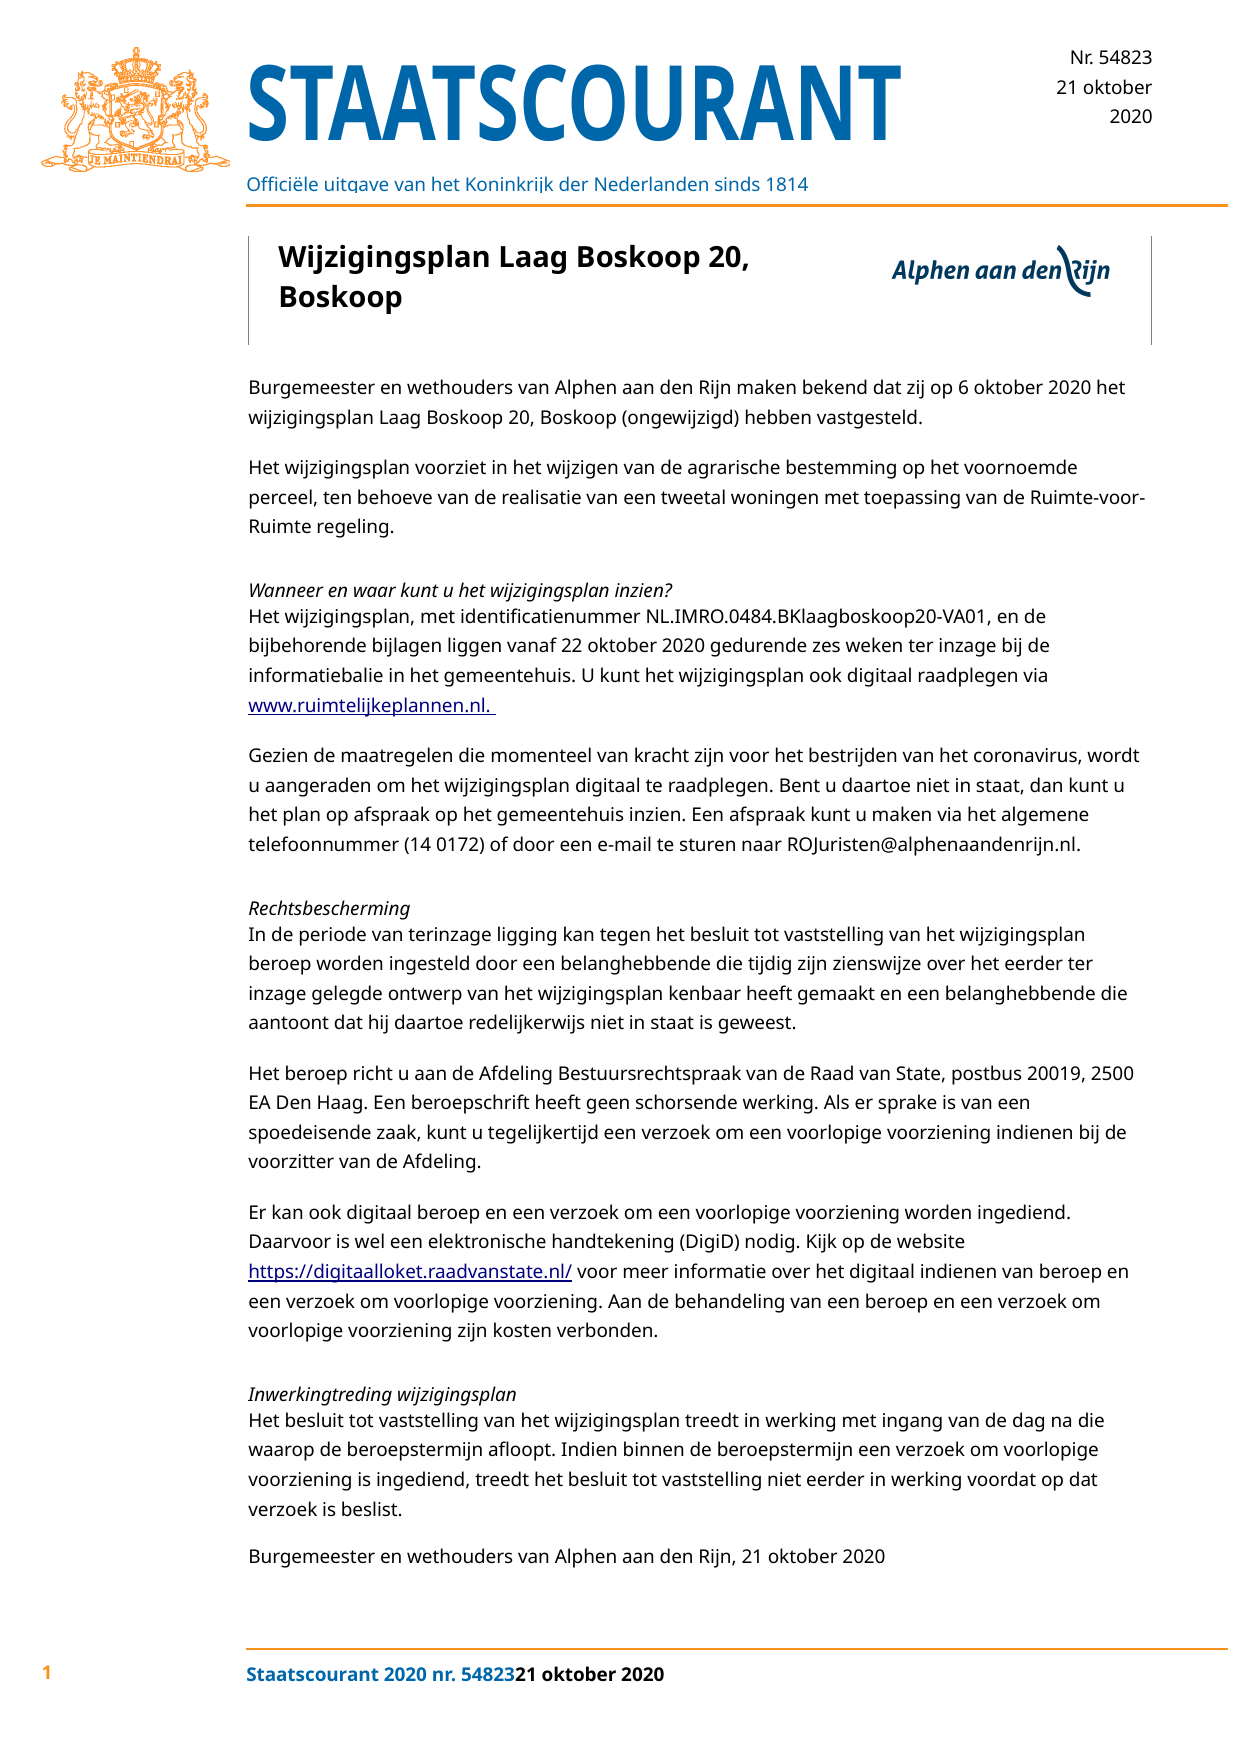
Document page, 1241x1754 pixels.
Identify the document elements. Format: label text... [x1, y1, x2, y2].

text Gezien de maatregelen die momenteel van kracht zijn voor het bestrijden van het coronavirus, wordt u aangeraden om het wijzigingsplan digitaal te raadplegen. Bent u daartoe niet in staat, dan kunt u het plan op afspraak op het gemeentehuis inzien. Een afspraak kunt u maken via het algemene telefoonnummer (14 0172) of door een e-mail te sturen naar ROJuristen@alphenaandenrijn.nl. [248, 742, 1152, 857]
text Rechtsbescherming [248, 895, 1152, 921]
text Er kan ook digitaal beroep en een verzoek om een voorlopige voorziening worden ingediend. Daarvoor is wel een elektronische handtekening (DigiD) nodig. Kijk op de website https://digitaalloket.raadvanstate.nl/ voor meer informatie over het digitaal indienen van beroep en een verzoek om voorlopige voorziening. Aan de behandeling van een beroep en een verzoek om voorlopige voorziening zijn kosten verbonden. [248, 1199, 1152, 1343]
text Burgemeester en wethouders van Alphen aan den Rijn, 21 oktober 2020 [248, 1544, 1152, 1569]
table_header Wijzigingsplan Laag Boskoop 20, Boskoop [249, 236, 850, 345]
text Het beroep richt u aan de Afdeling Bestuursrechtspraak van de Raad van State, postbus 20019, 2500 EA Den Haag. Een beroepschrift heeft geen schorsende werking. Als er sprake is van een spoedeisende zaak, kunt u tegelijkertijd een verzoek om een voorlopige voorziening indienen bij de voorzitter van de Afdeling. [248, 1060, 1152, 1174]
text Inwerkingtreding wijzigingsplan [248, 1381, 1152, 1407]
text Het wijzigingsplan, met identificatienummer NL.IMRO.0484.BKlaagboskoop20-VA01, en de bijbehorende bijlagen liggen vanaf 22 oktober 2020 gedurende zes weken ter inzage bij de informatiebalie in het gemeentehuis. U kunt het wijzigingsplan ook digitaal raadplegen via www.ruimtelijkeplannen.nl. [248, 603, 1152, 718]
picture [882, 236, 1119, 306]
text Wanneer en waar kunt u het wijzigingsplan inzien? [248, 577, 1152, 603]
text Het wijzigingsplan voorziet in het wijzigen van de agrarische bestemming op het voornoemde perceel, ten behoeve van de realisatie van een tweetal woningen met toepassing van de Ruimte-voor-Ruimte regeling. [248, 454, 1152, 539]
text Het besluit tot vaststelling van het wijzigingsplan treedt in werking met ingang van de dag na die waarop de beroepstermijn afloopt. Indien binnen de beroepstermijn een verzoek om voorlopige voorziening is ingediend, treedt het besluit tot vaststelling niet eerder in werking voordat op dat verzoek is beslist. [248, 1407, 1152, 1522]
text Burgemeester en wethouders van Alphen aan den Rijn maken bekend dat zij op 6 oktober 2020 het wijzigingsplan Laag Boskoop 20, Boskoop (ongewijzigd) hebben vastgesteld. [248, 374, 1152, 429]
text In de periode van terinzage ligging kan tegen het besluit tot vaststelling van het wijzigingsplan beroep worden ingesteld door een belanghebbende die tijdig zijn zienswijze over het eerder ter inzage gelegde ontwerp van het wijzigingsplan kenbaar heeft gemaakt en een belanghebbende die aantoont dat hij daartoe redelijkerwijs niet in staat is geweest. [248, 921, 1152, 1035]
table_header [850, 236, 1151, 345]
picture [41, 47, 231, 172]
